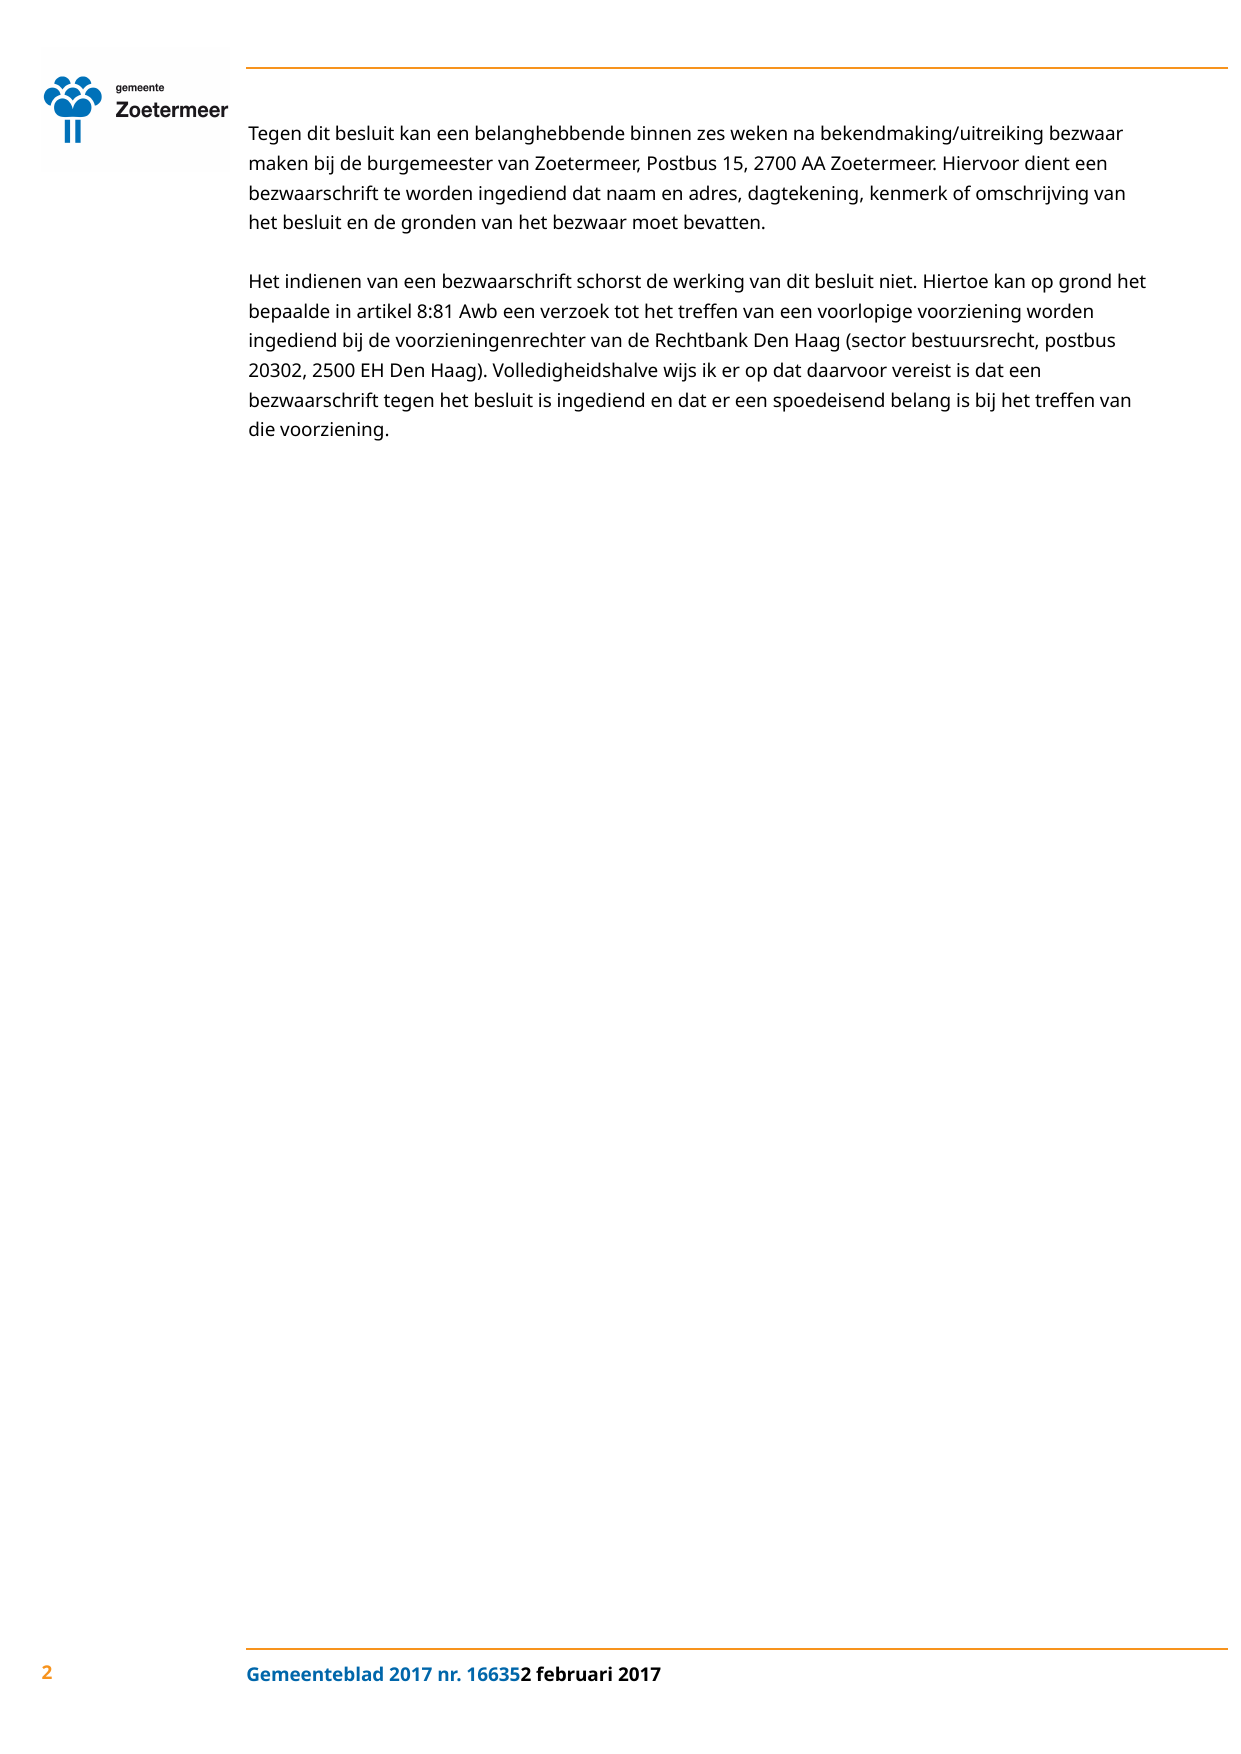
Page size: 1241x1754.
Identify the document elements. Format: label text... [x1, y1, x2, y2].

text Tegen dit besluit kan een belanghebbende binnen zes weken na bekendmaking/uitreiking bezwaar maken bij de burgemeester van Zoetermeer, Postbus 15, 2700 AA Zoetermeer. Hiervoor dient een bezwaarschrift te worden ingediend dat naam en adres, dagtekening, kenmerk of omschrijving van het besluit en de gronden van het bezwaar moet bevatten. [248, 121, 1152, 235]
text Het indienen van een bezwaarschrift schorst de werking van dit besluit niet. Hiertoe kan op grond het bepaalde in artikel 8:81 Awb een verzoek tot het treffen van een voorlopige voorziening worden ingediend bij de voorzieningenrechter van de Rechtbank Den Haag (sector bestuursrecht, postbus 20302, 2500 EH Den Haag). Volledigheidshalve wijs ik er op dat daarvoor vereist is dat een bezwaarschrift tegen het besluit is ingediend en dat er een spoedeisend belang is bij het treffen van die voorziening. [248, 268, 1152, 442]
picture [41, 47, 231, 172]
